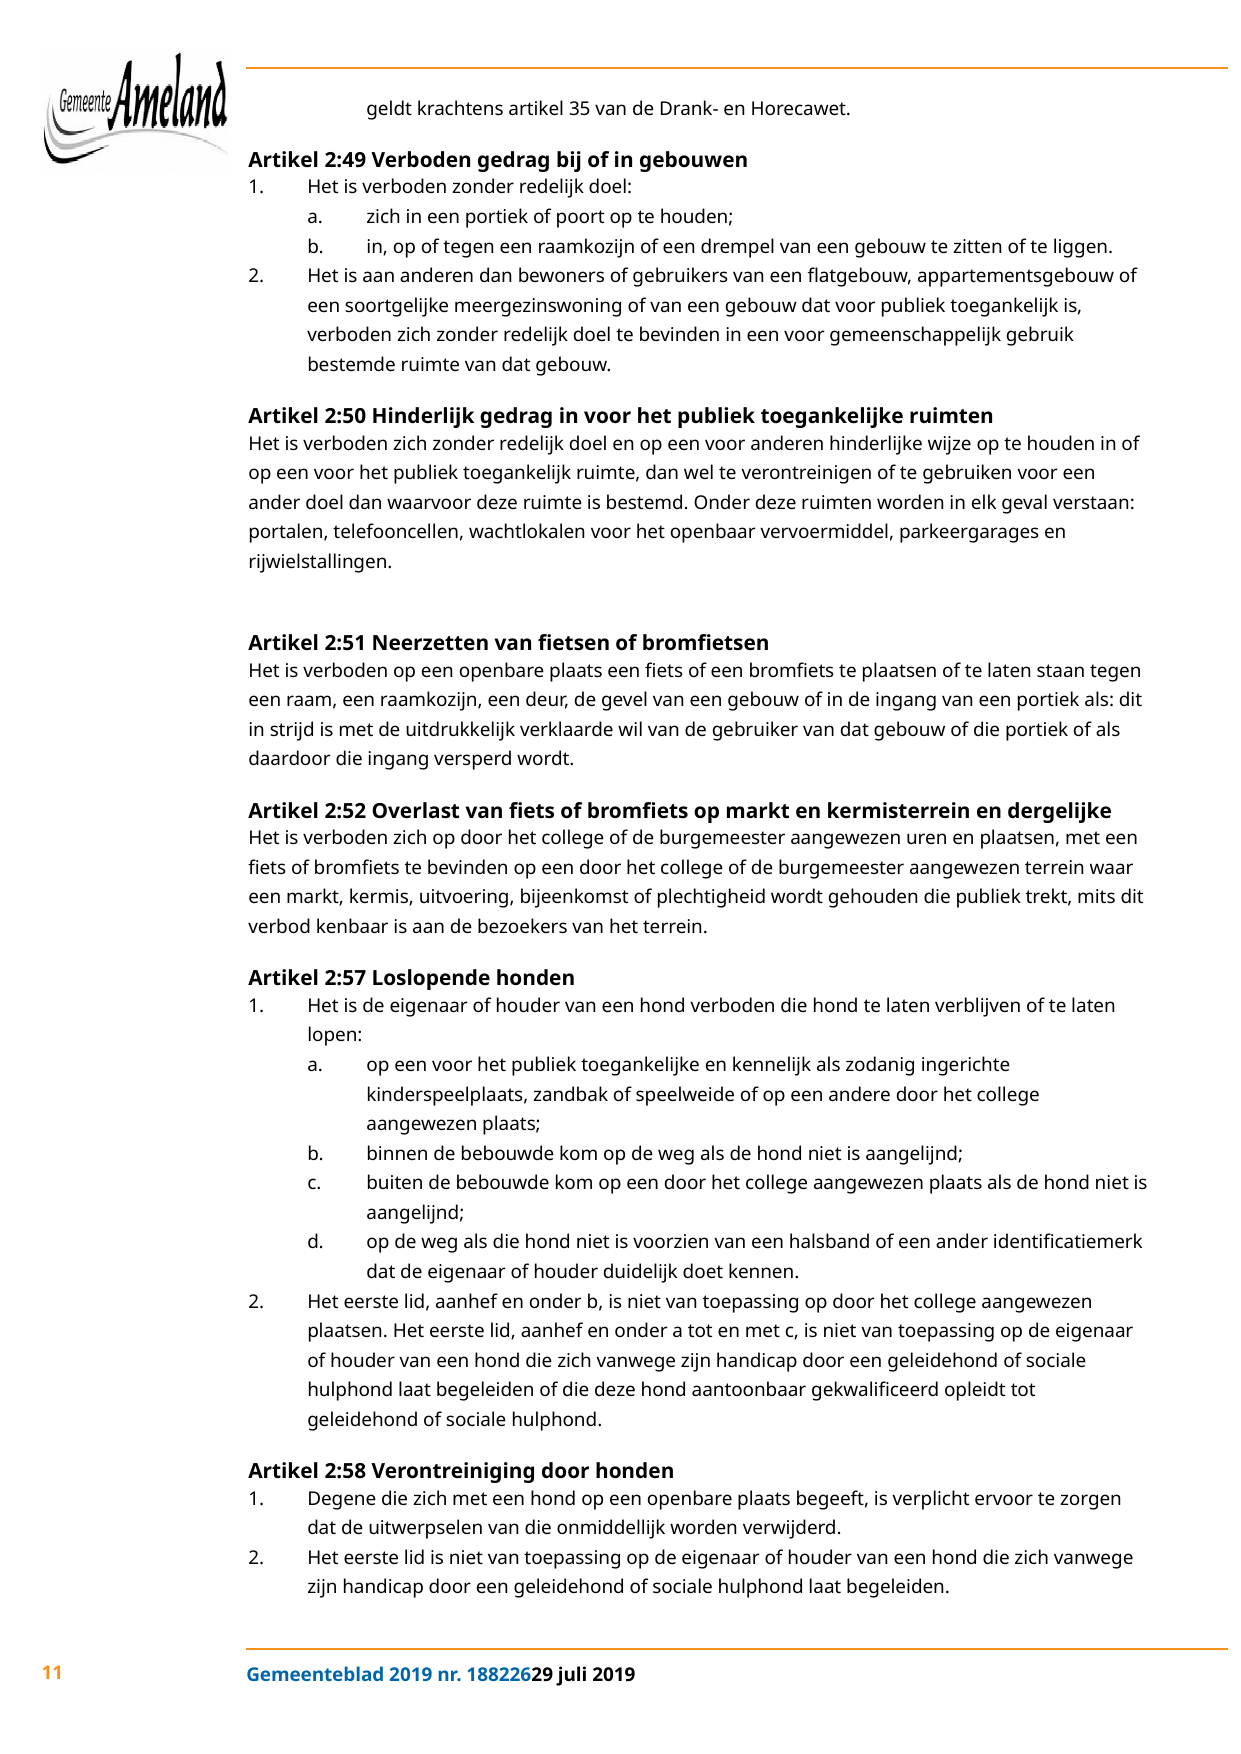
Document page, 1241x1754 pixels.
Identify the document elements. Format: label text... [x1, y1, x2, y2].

text Artikel 2:52 Overlast van fiets of bromfiets op markt en kermisterrein en dergelijke [248, 796, 1152, 824]
text Het is verboden op een openbare plaats een fiets of een bromfiets te plaatsen of te laten staan tegen een raam, een raamkozijn, een deur, de gevel van een gebouw of in de ingang van een portiek als: dit in strijd is met de uitdrukkelijk verklaarde wil van de gebruiker van dat gebouw of die portiek of als daardoor die ingang versperd wordt. [248, 657, 1152, 771]
list Het is verboden zonder redelijk doel: [248, 174, 1152, 199]
list Degene die zich met een hond op een openbare plaats begeeft, is verplicht ervoor te zorgen dat de uitwerpselen van die onmiddellijk worden verwijderd. [248, 1485, 1152, 1540]
text Artikel 2:58 Verontreiniging door honden [248, 1457, 1152, 1485]
list Het eerste lid is niet van toepassing op de eigenaar of houder van een hond die zich vanwege zijn handicap door een geleidehond of sociale hulphond laat begeleiden. [248, 1544, 1152, 1599]
text Artikel 2:57 Loslopende honden [248, 963, 1152, 992]
text Artikel 2:51 Neerzetten van fietsen of bromfietsen [248, 628, 1152, 657]
list buiten de bebouwde kom op een door het college aangewezen plaats als de hond niet is aangelijnd; [307, 1169, 1152, 1225]
list in, op of tegen een raamkozijn of een drempel van een gebouw te zitten of te liggen. [307, 233, 1152, 258]
text Het is verboden zich op door het college of de burgemeester aangewezen uren en plaatsen, met een fiets of bromfiets te bevinden op een door het college of de burgemeester aangewezen terrein waar een markt, kermis, uitvoering, bijeenkomst of plechtigheid wordt gehouden die publiek trekt, mits dit verbod kenbaar is aan de bezoekers van het terrein. [248, 824, 1152, 939]
list Het is aan anderen dan bewoners of gebruikers van een flatgebouw, appartementsgebouw of een soortgelijke meergezinswoning of van een gebouw dat voor publiek toegankelijk is, verboden zich zonder redelijk doel te bevinden in een voor gemeenschappelijk gebruik bestemde ruimte van dat gebouw. [248, 262, 1152, 377]
list zich in een portiek of poort op te houden; [307, 203, 1152, 229]
text Artikel 2:49 Verboden gedrag bij of in gebouwen [248, 145, 1152, 174]
list binnen de bebouwde kom op de weg als de hond niet is aangelijnd; [307, 1140, 1152, 1166]
list Het is de eigenaar of houder van een hond verboden die hond te laten verblijven of te laten lopen: [248, 992, 1152, 1047]
list geldt krachtens artikel 35 van de Drank- en Horecawet. [307, 95, 1152, 121]
text Het is verboden zich zonder redelijk doel en op een voor anderen hinderlijke wijze op te houden in of op een voor het publiek toegankelijk ruimte, dan wel te verontreinigen of te gebruiken voor een ander doel dan waarvoor deze ruimte is bestemd. Onder deze ruimten worden in elk geval verstaan: portalen, telefooncellen, wachtlokalen voor het openbaar vervoermiddel, parkeergarages en rijwielstallingen. [248, 430, 1152, 574]
list Het eerste lid, aanhef en onder b, is niet van toepassing op door het college aangewezen plaatsen. Het eerste lid, aanhef en onder a tot en met c, is niet van toepassing op de eigenaar of houder van een hond die zich vanwege zijn handicap door een geleidehond of sociale hulphond laat begeleiden of die deze hond aantoonbaar gekwalificeerd opleidt tot geleidehond of sociale hulphond. [248, 1288, 1152, 1432]
list op de weg als die hond niet is voorzien van een halsband of een ander identificatiemerk dat de eigenaar of houder duidelijk doet kennen. [307, 1229, 1152, 1284]
text Artikel 2:50 Hinderlijk gedrag in voor het publiek toegankelijke ruimten [248, 402, 1152, 430]
list op een voor het publiek toegankelijke en kennelijk als zodanig ingerichte kinderspeelplaats, zandbak of speelweide of op een andere door het college aangewezen plaats; [307, 1051, 1152, 1136]
picture [41, 47, 231, 172]
